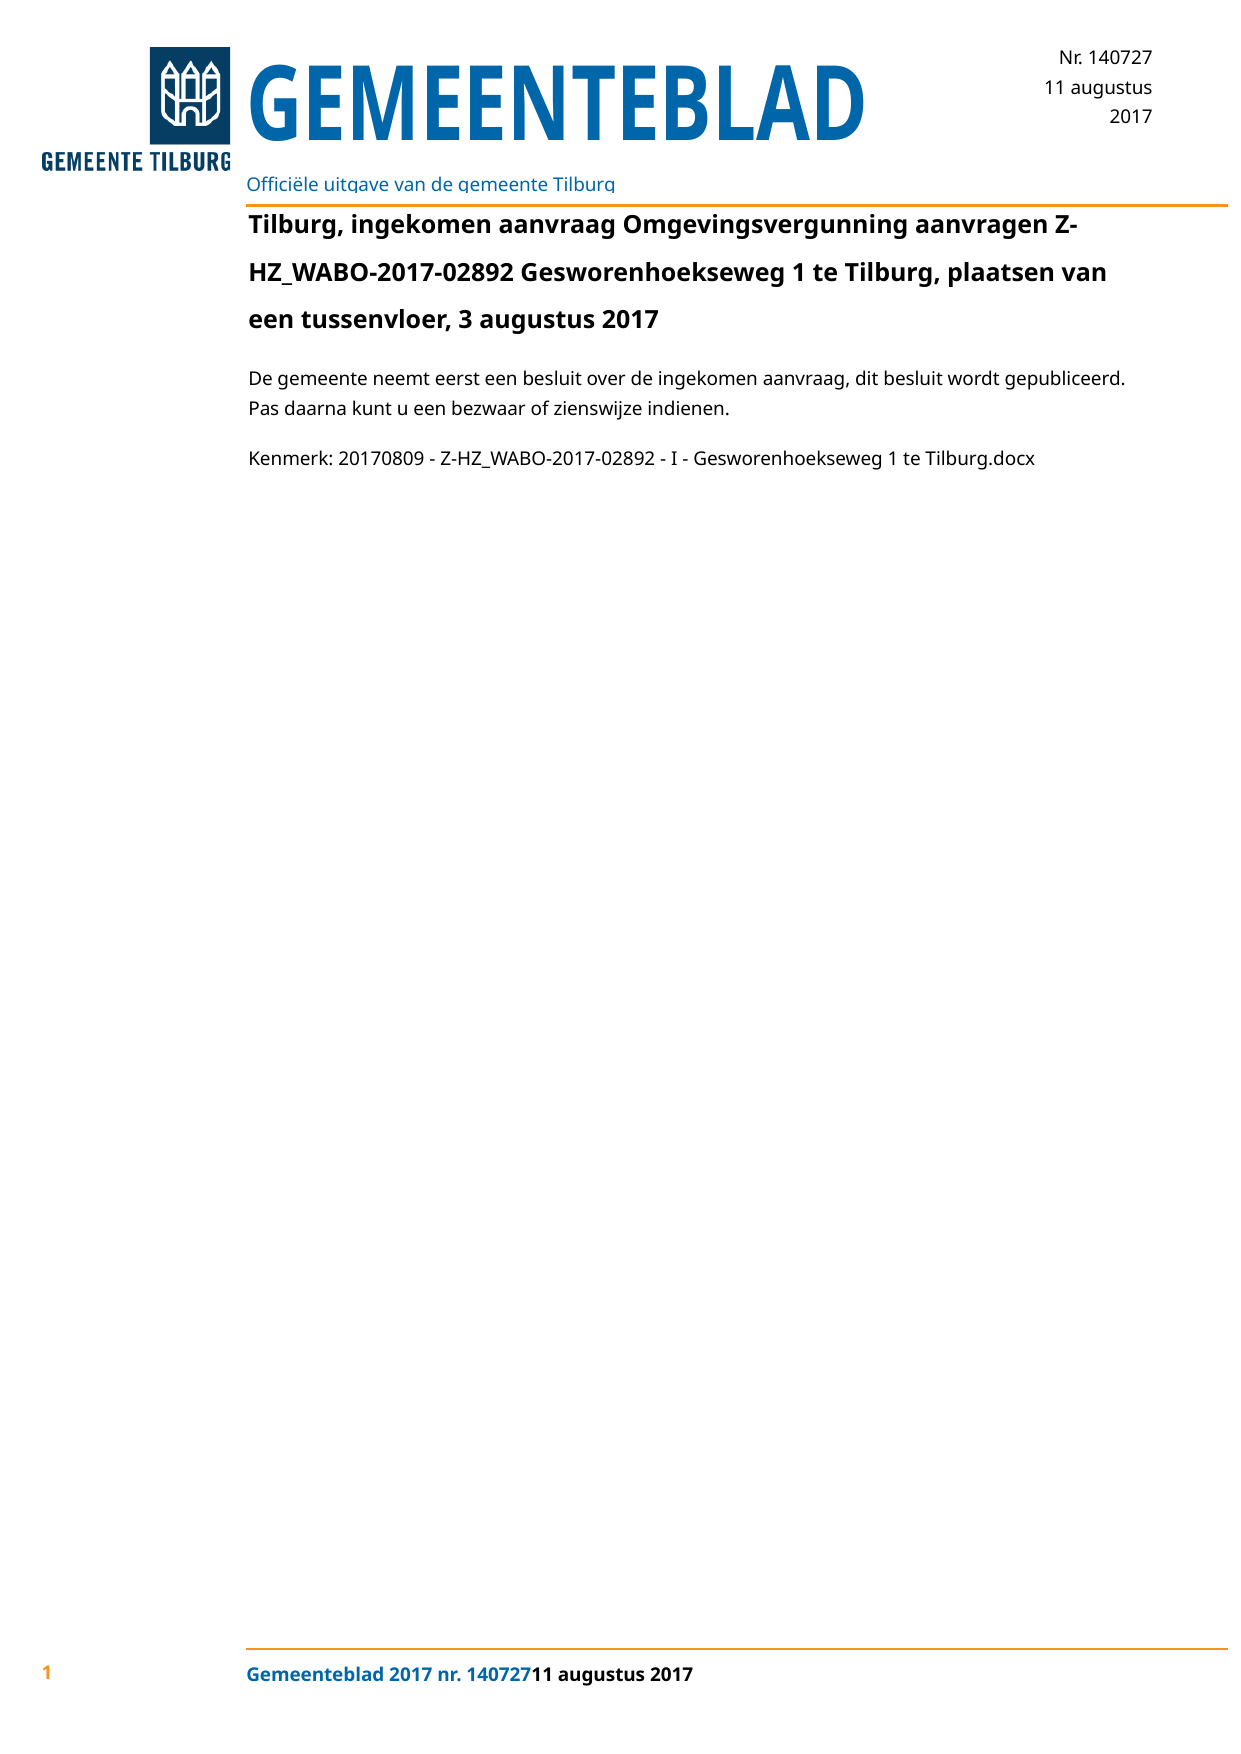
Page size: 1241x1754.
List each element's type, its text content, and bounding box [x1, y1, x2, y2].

text Tilburg, ingekomen aanvraag Omgevingsvergunning aanvragen Z-HZ_WABO-2017-02892 Gesworenhoekseweg 1 te Tilburg, plaatsen van een tussenvloer, 3 augustus 2017 [248, 207, 1152, 336]
text De gemeente neemt eerst een besluit over de ingekomen aanvraag, dit besluit wordt gepubliceerd. Pas daarna kunt u een bezwaar of zienswijze indienen. [248, 366, 1152, 421]
picture [41, 47, 231, 172]
text Kenmerk: 20170809 - Z-HZ_WABO-2017-02892 - I - Gesworenhoekseweg 1 te Tilburg.docx [248, 446, 1152, 471]
